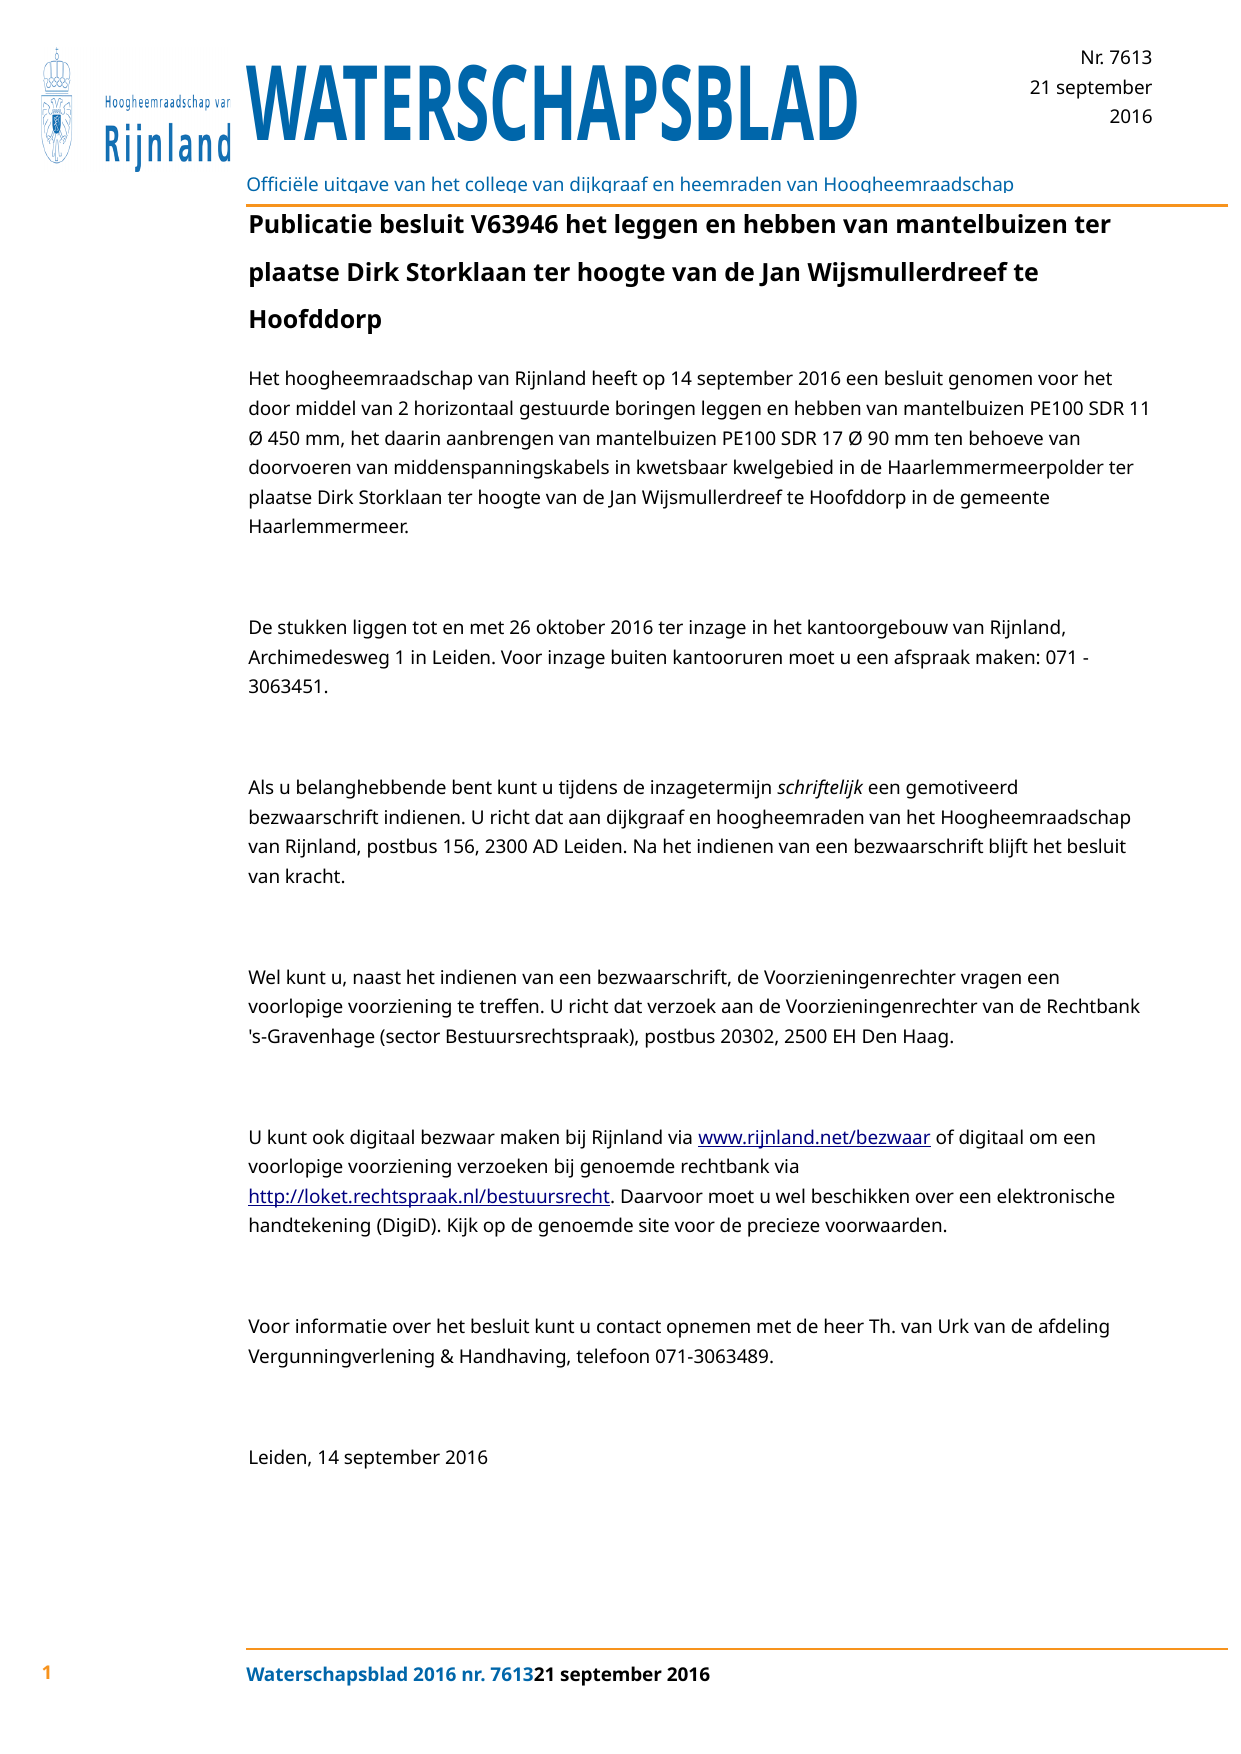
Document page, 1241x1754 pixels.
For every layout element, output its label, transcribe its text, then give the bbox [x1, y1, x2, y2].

text Voor informatie over het besluit kunt u contact opnemen met de heer Th. van Urk van de afdeling Vergunningverlening & Handhaving, telefoon 071-3063489. [248, 1313, 1152, 1369]
text Wel kunt u, naast het indienen van een bezwaarschrift, de Voorzieningenrechter vragen een voorlopige voorziening te treffen. U richt dat verzoek aan de Voorzieningenrechter van de Rechtbank 's-Gravenhage (sector Bestuursrechtspraak), postbus 20302, 2500 EH Den Haag. [248, 964, 1152, 1049]
text Als u belanghebbende bent kunt u tijdens de inzagetermijn schriftelijk een gemotiveerd bezwaarschrift indienen. U richt dat aan dijkgraaf en hoogheemraden van het Hoogheemraadschap van Rijnland, postbus 156, 2300 AD Leiden. Na het indienen van een bezwaarschrift blijft het besluit van kracht. [248, 774, 1152, 889]
picture [41, 47, 231, 172]
text Het hoogheemraadschap van Rijnland heeft op 14 september 2016 een besluit genomen voor het door middel van 2 horizontaal gestuurde boringen leggen en hebben van mantelbuizen PE100 SDR 11 Ø 450 mm, het daarin aanbrengen van mantelbuizen PE100 SDR 17 Ø 90 mm ten behoeve van doorvoeren van middenspanningskabels in kwetsbaar kwelgebied in de Haarlemmermeerpolder ter plaatse Dirk Storklaan ter hoogte van de Jan Wijsmullerdreef te Hoofddorp in de gemeente Haarlemmermeer. [248, 366, 1152, 539]
text Publicatie besluit V63946 het leggen en hebben van mantelbuizen ter plaatse Dirk Storklaan ter hoogte van de Jan Wijsmullerdreef te Hoofddorp [248, 207, 1152, 336]
text Leiden, 14 september 2016 [248, 1444, 1152, 1469]
text De stukken liggen tot en met 26 oktober 2016 ter inzage in het kantoorgebouw van Rijnland, Archimedesweg 1 in Leiden. Voor inzage buiten kantooruren moet u een afspraak maken: 071 - 3063451. [248, 614, 1152, 699]
text U kunt ook digitaal bezwaar maken bij Rijnland via www.rijnland.net/bezwaar of digitaal om een voorlopige voorziening verzoeken bij genoemde rechtbank via http://loket.rechtspraak.nl/bestuursrecht. Daarvoor moet u wel beschikken over een elektronische handtekening (DigiD). Kijk op de genoemde site voor de precieze voorwaarden. [248, 1124, 1152, 1238]
